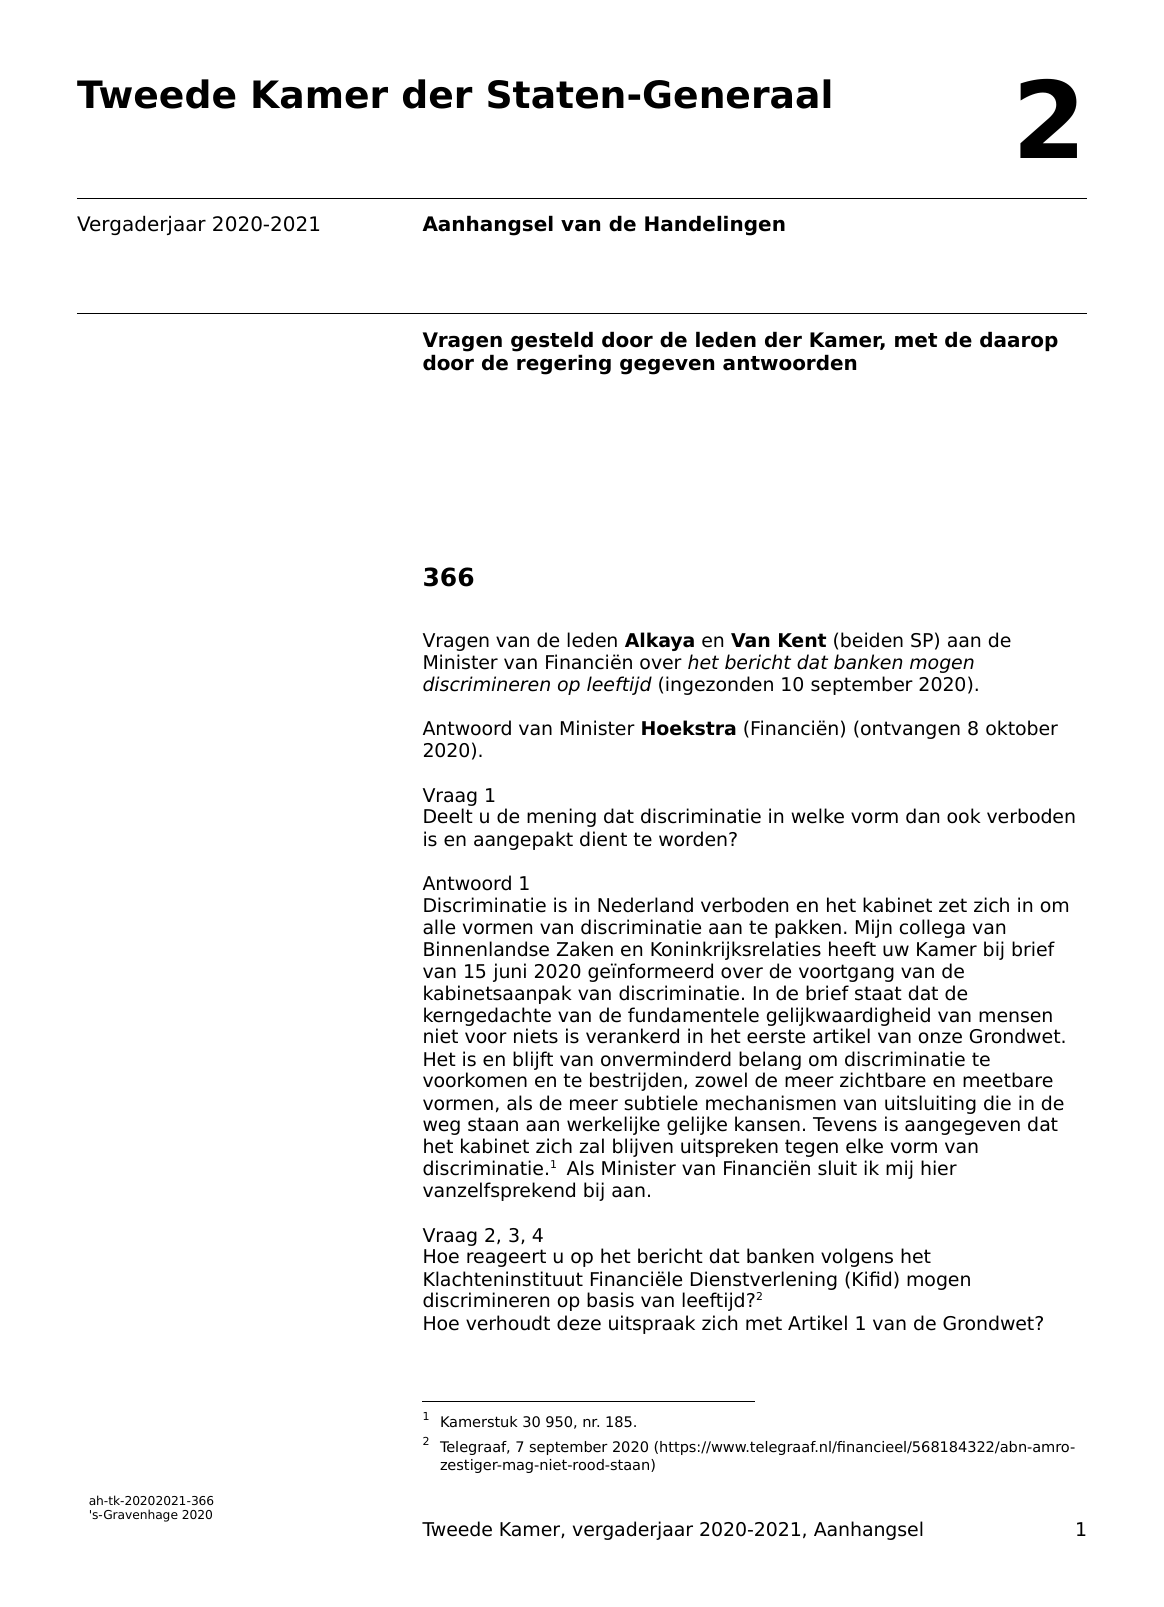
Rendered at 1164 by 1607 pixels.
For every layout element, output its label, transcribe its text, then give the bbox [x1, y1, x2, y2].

text 's-Gravenhage 2020 [88, 1508, 323, 1522]
text Hoe reageert u op het bericht dat banken volgens het Klachteninstituut Financiële Dienstverlening (Kifid) mogen discrimineren op basis van leeftijd? [422, 1246, 1087, 1312]
text Hoe verhoudt deze uitspraak zich met Artikel 1 van de Grondwet? [422, 1312, 1087, 1334]
table_header Tweede Kamer der Staten-Generaal [77, 59, 886, 198]
text 366 [422, 563, 1087, 592]
text Deelt u de mening dat discriminatie in welke vorm dan ook verboden is en aangepakt dient te worden? [422, 806, 1087, 850]
text Vraag 1 [422, 784, 1087, 806]
text Kamerstuk 30 950, nr. 185. [422, 1410, 1087, 1432]
table_cell [77, 314, 422, 375]
text ah-tk-20202021-366 [88, 1494, 323, 1508]
table_header 2 [886, 59, 1087, 198]
table_cell Vragen gesteld door de leden der Kamer, met de daarop door de regering gegeven antwoorden [422, 314, 1087, 375]
text Antwoord van Minister Hoekstra (Financiën) (ontvangen 8 oktober 2020). [422, 718, 1087, 762]
text Vraag 2, 3, 4 [422, 1224, 1087, 1246]
table_cell Aanhangsel van de Handelingen [422, 199, 1087, 313]
text Vragen van de leden Alkaya en Van Kent (beiden SP) aan de Minister van Financiën over het bericht dat banken mogen discrimineren op leeftijd (ingezonden 10 september 2020). [422, 630, 1087, 696]
table_cell Vergaderjaar 2020-2021 [77, 199, 422, 313]
text Telegraaf, 7 september 2020 (https://www.telegraaf.nl/financieel/568184322/abn-amro-zestiger-mag-niet-rood-staan) [422, 1435, 1087, 1474]
text Antwoord 1 [422, 873, 1087, 894]
text Discriminatie is in Nederland verboden en het kabinet zet zich in om alle vormen van discriminatie aan te pakken. Mijn collega van Binnenlandse Zaken en Koninkrijksrelaties heeft uw Kamer bij brief van 15 juni 2020 geïnformeerd over de voortgang van de kabinetsaanpak van discriminatie. In de brief staat dat de kerngedachte van de fundamentele gelijkwaardigheid van mensen niet voor niets is verankerd in het eerste artikel van onze Grondwet. Het is en blijft van onverminderd belang om discriminatie te voorkomen en te bestrijden, zowel de meer zichtbare en meetbare vormen, als de meer subtiele mechanismen van uitsluiting die in de weg staan aan werkelijke gelijke kansen. Tevens is aangegeven dat het kabinet zich zal blijven uitspreken tegen elke vorm van discriminatie. Als Minister van Financiën sluit ik mij hier vanzelfsprekend bij aan. [422, 894, 1087, 1202]
